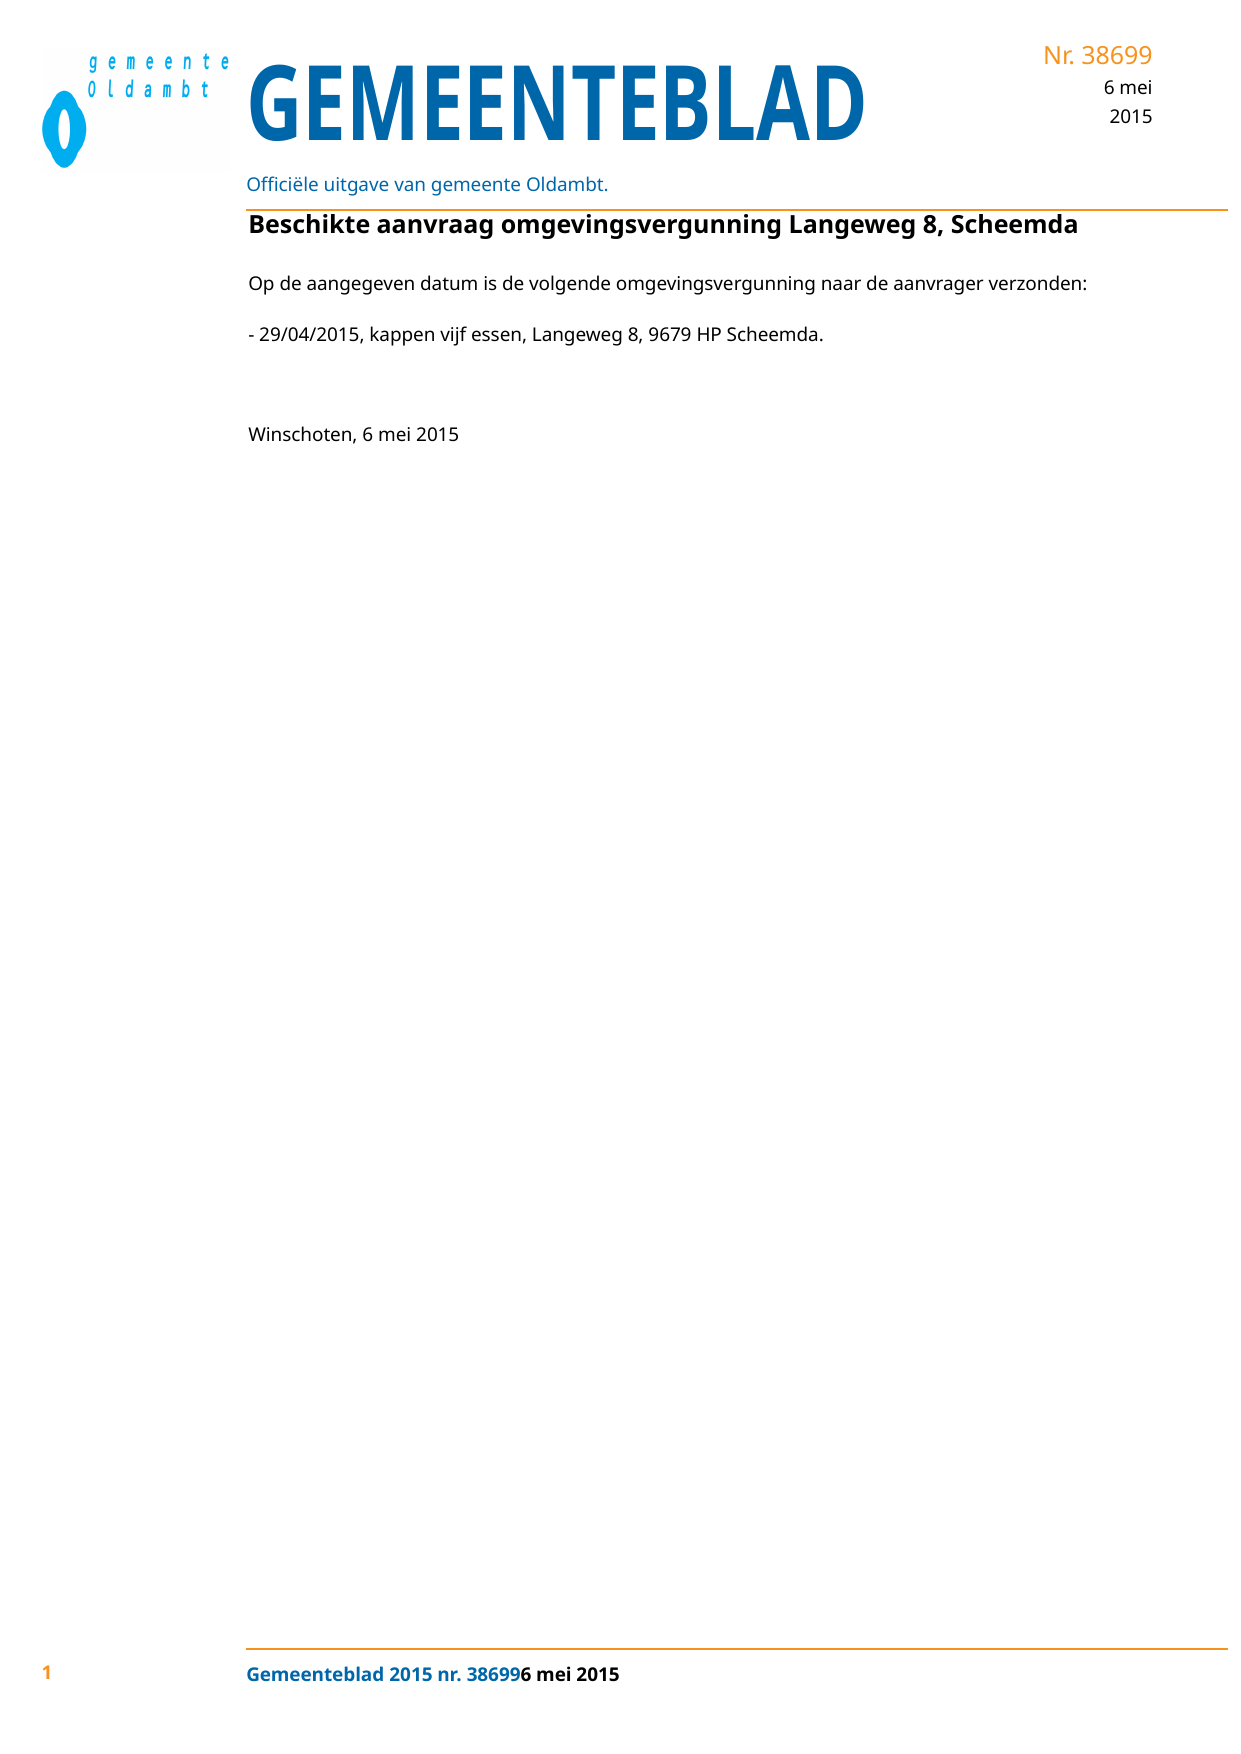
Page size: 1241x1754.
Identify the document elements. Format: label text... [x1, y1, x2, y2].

text Op de aangegeven datum is de volgende omgevingsvergunning naar de aanvrager verzonden: [248, 270, 1152, 296]
text - 29/04/2015, kappen vijf essen, Langeweg 8, 9679 HP Scheemda. [248, 321, 1152, 346]
text Winschoten, 6 mei 2015 [248, 422, 1152, 447]
text Beschikte aanvraag omgevingsvergunning Langeweg 8, Scheemda [248, 211, 1152, 241]
picture [41, 47, 231, 172]
